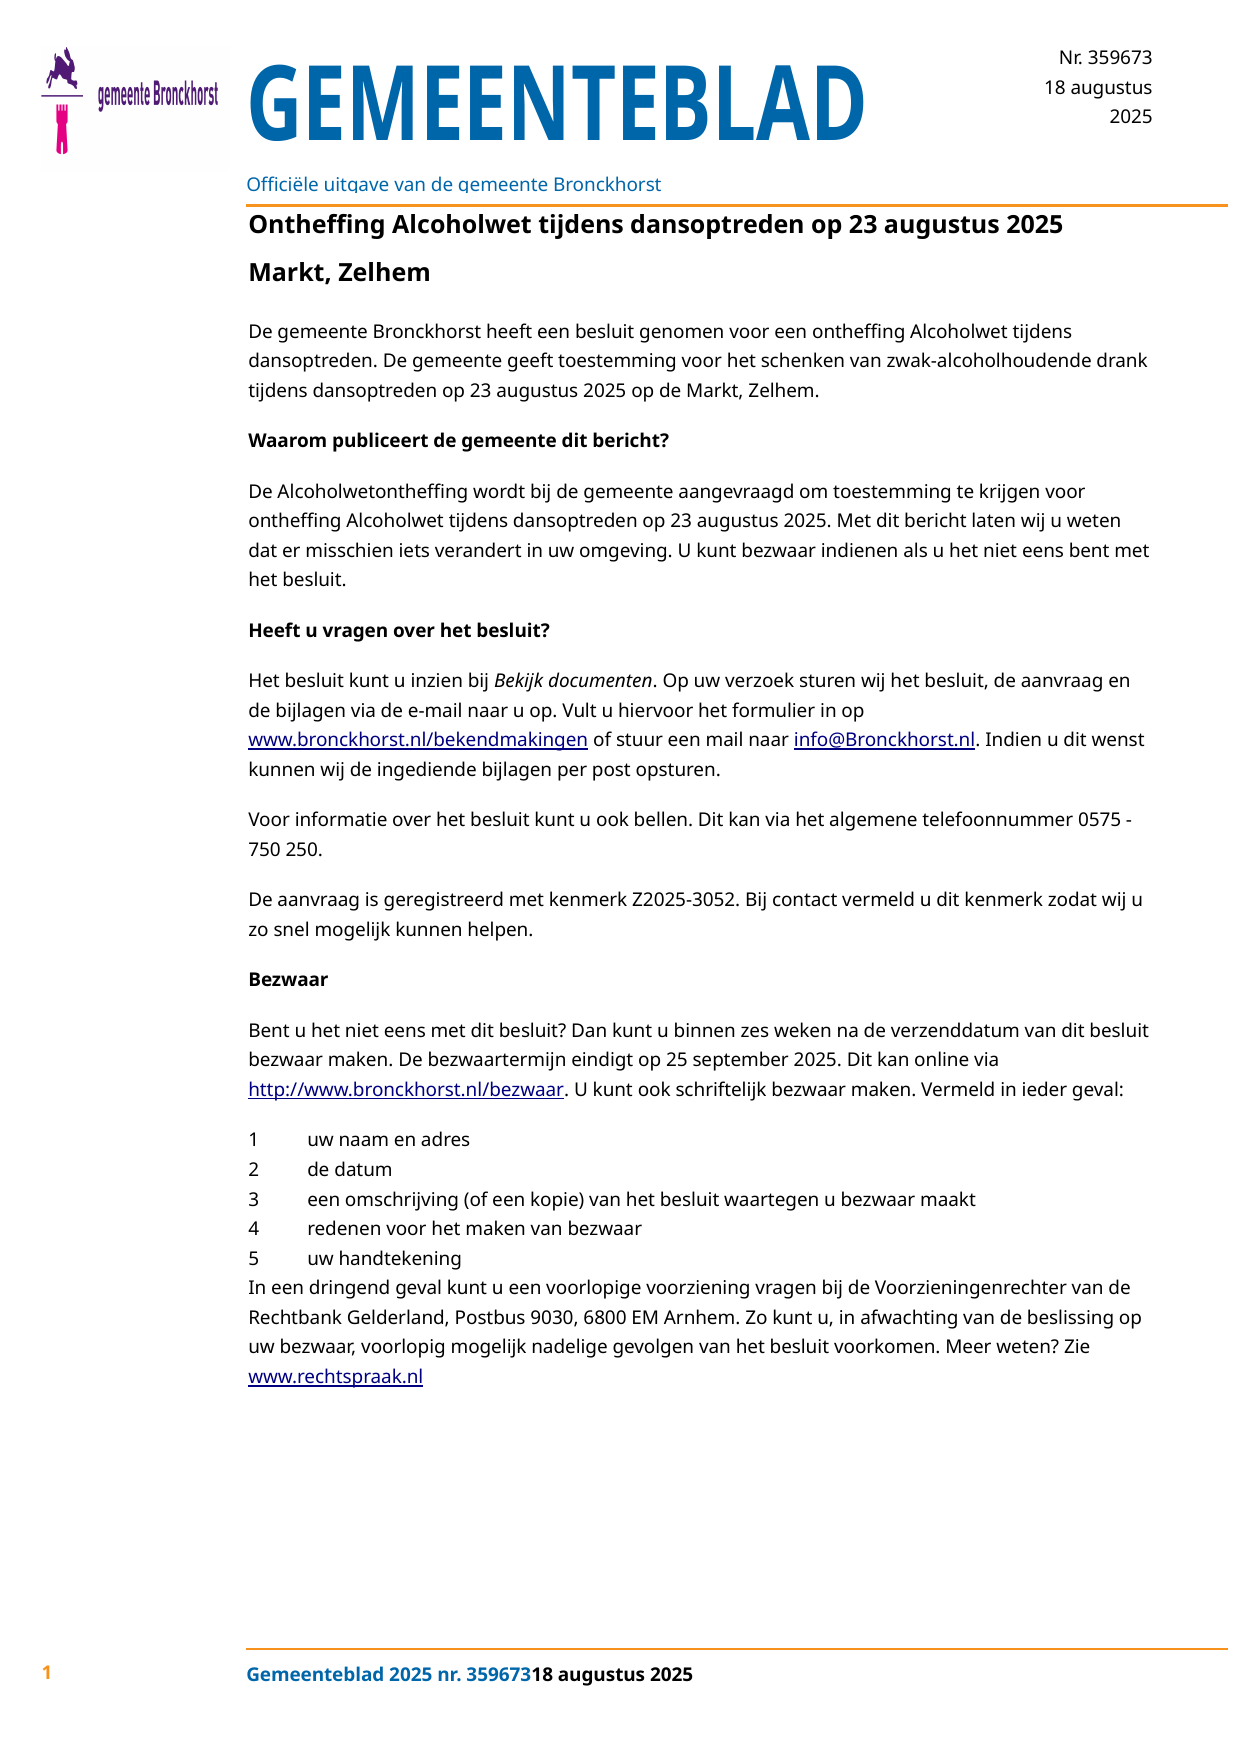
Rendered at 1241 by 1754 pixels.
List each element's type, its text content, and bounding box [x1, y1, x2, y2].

text Ontheffing Alcoholwet tijdens dansoptreden op 23 augustus 2025 Markt, Zelhem [248, 207, 1152, 288]
list de datum [248, 1156, 1152, 1182]
list uw handtekening [248, 1245, 1152, 1271]
picture [41, 47, 231, 172]
text Bezwaar [248, 967, 1152, 992]
list uw naam en adres [248, 1127, 1152, 1152]
text In een dringend geval kunt u een voorlopige voorziening vragen bij de Voorzieningenrechter van de Rechtbank Gelderland, Postbus 9030, 6800 EM Arnhem. Zo kunt u, in afwachting van de beslissing op uw bezwaar, voorlopig mogelijk nadelige gevolgen van het besluit voorkomen. Meer weten? Zie www.rechtspraak.nl [248, 1274, 1152, 1389]
text Bent u het niet eens met dit besluit? Dan kunt u binnen zes weken na de verzenddatum van dit besluit bezwaar maken. De bezwaartermijn eindigt op 25 september 2025. Dit kan online via http://www.bronckhorst.nl/bezwaar. U kunt ook schriftelijk bezwaar maken. Vermeld in ieder geval: [248, 1017, 1152, 1102]
text Het besluit kunt u inzien bij Bekijk documenten. Op uw verzoek sturen wij het besluit, de aanvraag en de bijlagen via de e-mail naar u op. Vult u hiervoor het formulier in op www.bronckhorst.nl/bekendmakingen of stuur een mail naar info@Bronckhorst.nl. Indien u dit wenst kunnen wij de ingediende bijlagen per post opsturen. [248, 667, 1152, 782]
text De aanvraag is geregistreerd met kenmerk Z2025-3052. Bij contact vermeld u dit kenmerk zodat wij u zo snel mogelijk kunnen helpen. [248, 887, 1152, 942]
text Heeft u vragen over het besluit? [248, 617, 1152, 643]
list redenen voor het maken van bezwaar [248, 1215, 1152, 1241]
text De Alcoholwetontheffing wordt bij de gemeente aangevraagd om toestemming te krijgen voor ontheffing Alcoholwet tijdens dansoptreden op 23 augustus 2025. Met dit bericht laten wij u weten dat er misschien iets verandert in uw omgeving. U kunt bezwaar indienen als u het niet eens bent met het besluit. [248, 478, 1152, 592]
list een omschrijving (of een kopie) van het besluit waartegen u bezwaar maakt [248, 1186, 1152, 1212]
text Waarom publiceert de gemeente dit bericht? [248, 427, 1152, 453]
text Voor informatie over het besluit kunt u ook bellen. Dit kan via het algemene telefoonnummer 0575 - 750 250. [248, 807, 1152, 862]
text De gemeente Bronckhorst heeft een besluit genomen voor een ontheffing Alcoholwet tijdens dansoptreden. De gemeente geeft toestemming voor het schenken van zwak-alcoholhoudende drank tijdens dansoptreden op 23 augustus 2025 op de Markt, Zelhem. [248, 318, 1152, 403]
